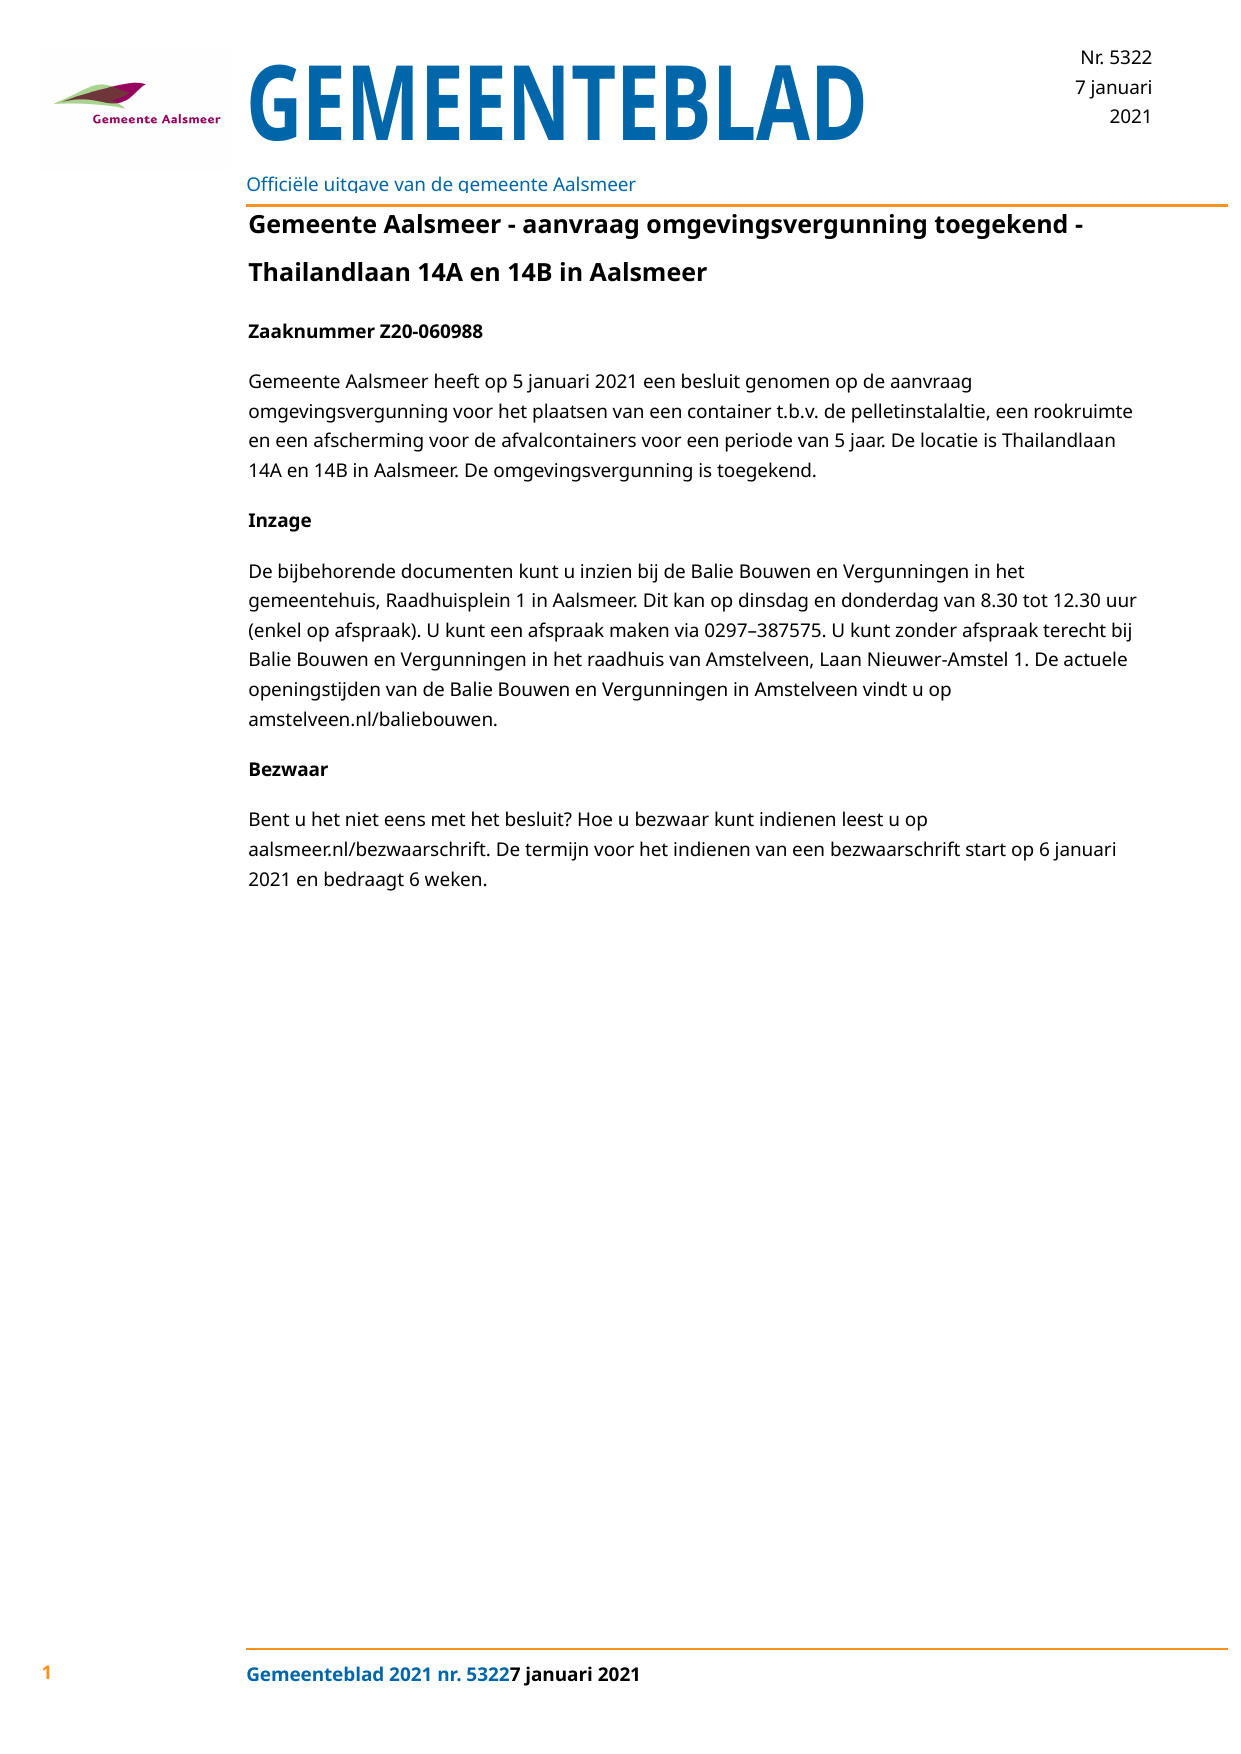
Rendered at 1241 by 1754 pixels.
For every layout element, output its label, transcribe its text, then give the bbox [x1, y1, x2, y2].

text Gemeente Aalsmeer heeft op 5 januari 2021 een besluit genomen op de aanvraag omgevingsvergunning voor het plaatsen van een container t.b.v. de pelletinstalaltie, een rookruimte en een afscherming voor de afvalcontainers voor een periode van 5 jaar. De locatie is Thailandlaan 14A en 14B in Aalsmeer. De omgevingsvergunning is toegekend. [248, 368, 1152, 483]
text Zaaknummer Z20-060988 [248, 318, 1152, 344]
picture [41, 47, 231, 172]
text Bezwaar [248, 756, 1152, 782]
text De bijbehorende documenten kunt u inzien bij de Balie Bouwen en Vergunningen in het gemeentehuis, Raadhuisplein 1 in Aalsmeer. Dit kan op dinsdag en donderdag van 8.30 tot 12.30 uur (enkel op afspraak). U kunt een afspraak maken via 0297–387575. U kunt zonder afspraak terecht bij Balie Bouwen en Vergunningen in het raadhuis van Amstelveen, Laan Nieuwer-Amstel 1. De actuele openingstijden van de Balie Bouwen en Vergunningen in Amstelveen vindt u op amstelveen.nl/baliebouwen. [248, 558, 1152, 732]
text Gemeente Aalsmeer - aanvraag omgevingsvergunning toegekend - Thailandlaan 14A en 14B in Aalsmeer [248, 207, 1152, 288]
text Inzage [248, 507, 1152, 533]
text Bent u het niet eens met het besluit? Hoe u bezwaar kunt indienen leest u op aalsmeer.nl/bezwaarschrift. De termijn voor het indienen van een bezwaarschrift start op 6 januari 2021 en bedraagt 6 weken. [248, 807, 1152, 892]
